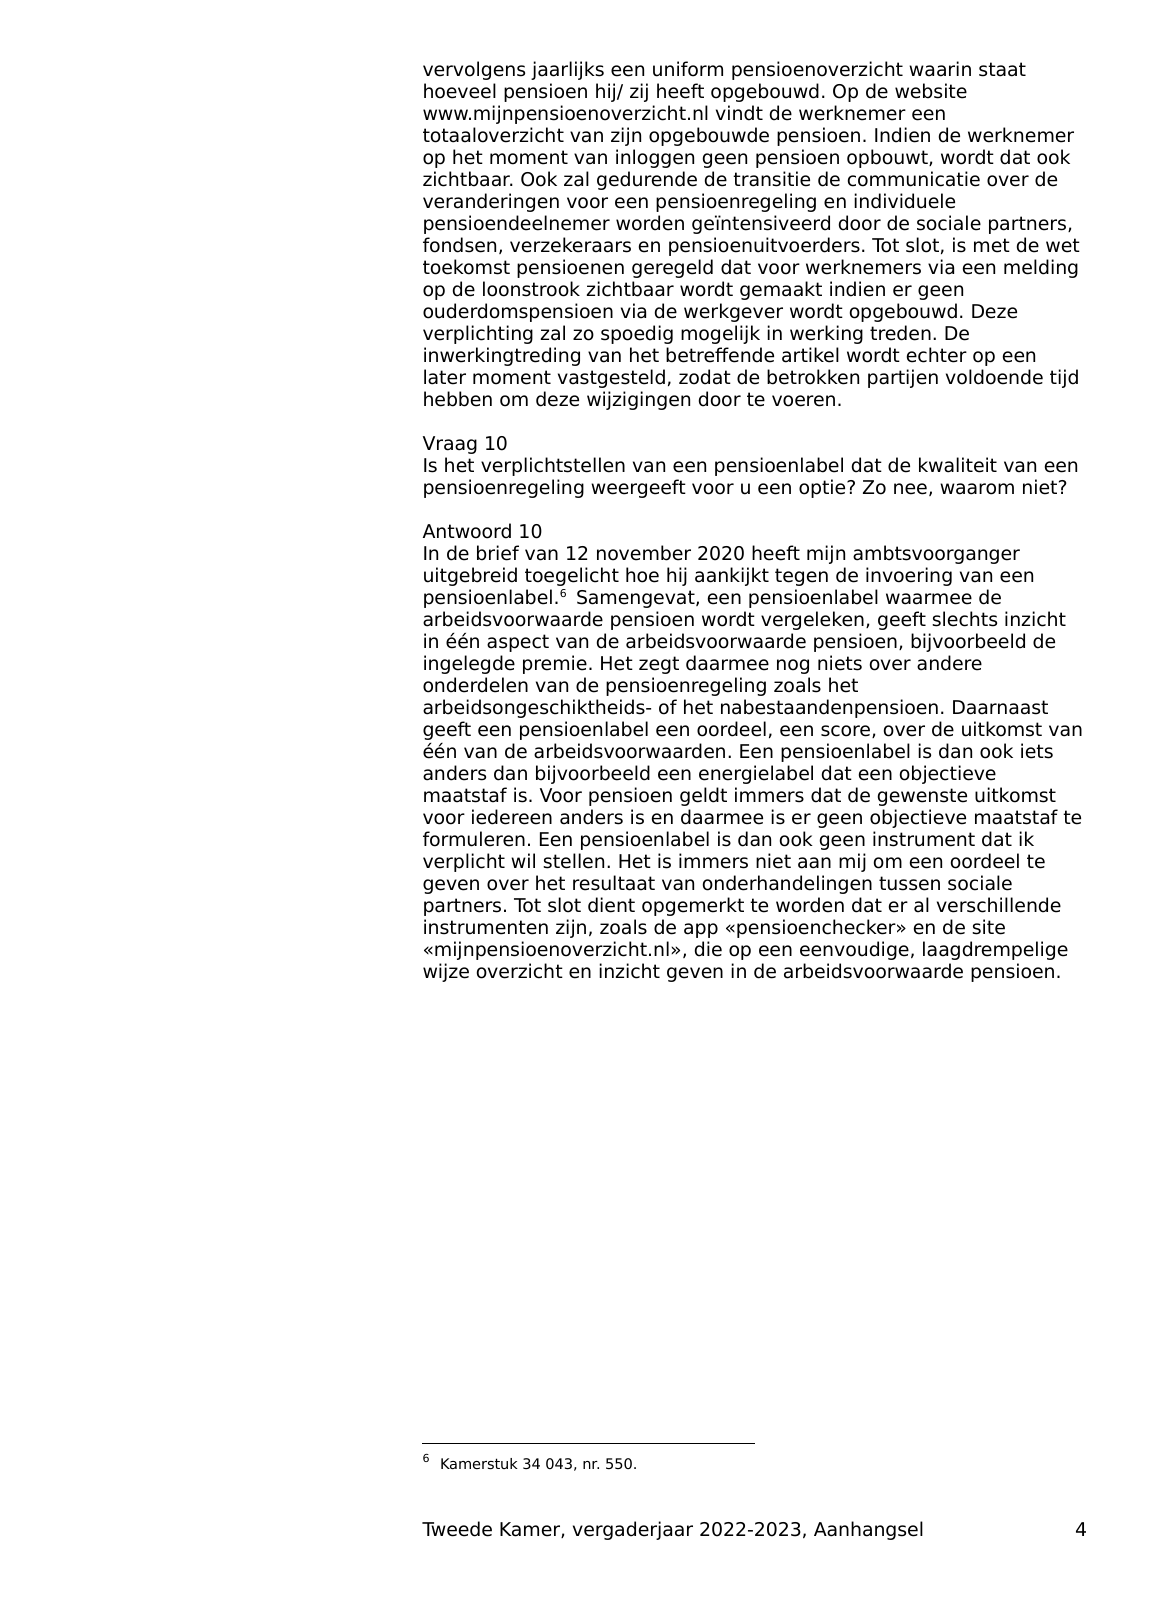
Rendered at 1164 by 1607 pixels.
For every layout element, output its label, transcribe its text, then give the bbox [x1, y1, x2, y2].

text vervolgens jaarlijks een uniform pensioenoverzicht waarin staat hoeveel pensioen hij/ zij heeft opgebouwd. Op de website www.mijnpensioenoverzicht.nl vindt de werknemer een totaaloverzicht van zijn opgebouwde pensioen. Indien de werknemer op het moment van inloggen geen pensioen opbouwt, wordt dat ook zichtbaar. Ook zal gedurende de transitie de communicatie over de veranderingen voor een pensioenregeling en individuele pensioendeelnemer worden geïntensiveerd door de sociale partners, fondsen, verzekeraars en pensioenuitvoerders. Tot slot, is met de wet toekomst pensioenen geregeld dat voor werknemers via een melding op de loonstrook zichtbaar wordt gemaakt indien er geen ouderdomspensioen via de werkgever wordt opgebouwd. Deze verplichting zal zo spoedig mogelijk in werking treden. De inwerkingtreding van het betreffende artikel wordt echter op een later moment vastgesteld, zodat de betrokken partijen voldoende tijd hebben om deze wijzigingen door te voeren. [422, 59, 1087, 411]
text In de brief van 12 november 2020 heeft mijn ambtsvoorganger uitgebreid toegelicht hoe hij aankijkt tegen de invoering van een pensioenlabel. Samengevat, een pensioenlabel waarmee de arbeidsvoorwaarde pensioen wordt vergeleken, geeft slechts inzicht in één aspect van de arbeidsvoorwaarde pensioen, bijvoorbeeld de ingelegde premie. Het zegt daarmee nog niets over andere onderdelen van de pensioenregeling zoals het arbeidsongeschiktheids- of het nabestaandenpensioen. Daarnaast geeft een pensioenlabel een oordeel, een score, over de uitkomst van één van de arbeidsvoorwaarden. Een pensioenlabel is dan ook iets anders dan bijvoorbeeld een energielabel dat een objectieve maatstaf is. Voor pensioen geldt immers dat de gewenste uitkomst voor iedereen anders is en daarmee is er geen objectieve maatstaf te formuleren. Een pensioenlabel is dan ook geen instrument dat ik verplicht wil stellen. Het is immers niet aan mij om een oordeel te geven over het resultaat van onderhandelingen tussen sociale partners. Tot slot dient opgemerkt te worden dat er al verschillende instrumenten zijn, zoals de app «pensioenchecker» en de site «mijnpensioenoverzicht.nl», die op een eenvoudige, laagdrempelige wijze overzicht en inzicht geven in de arbeidsvoorwaarde pensioen. [422, 543, 1087, 983]
text Vraag 10 [422, 433, 1087, 455]
text Antwoord 10 [422, 521, 1087, 543]
text Is het verplichtstellen van een pensioenlabel dat de kwaliteit van een pensioenregeling weergeeft voor u een optie? Zo nee, waarom niet? [422, 455, 1087, 499]
text Kamerstuk 34 043, nr. 550. [422, 1452, 1087, 1474]
